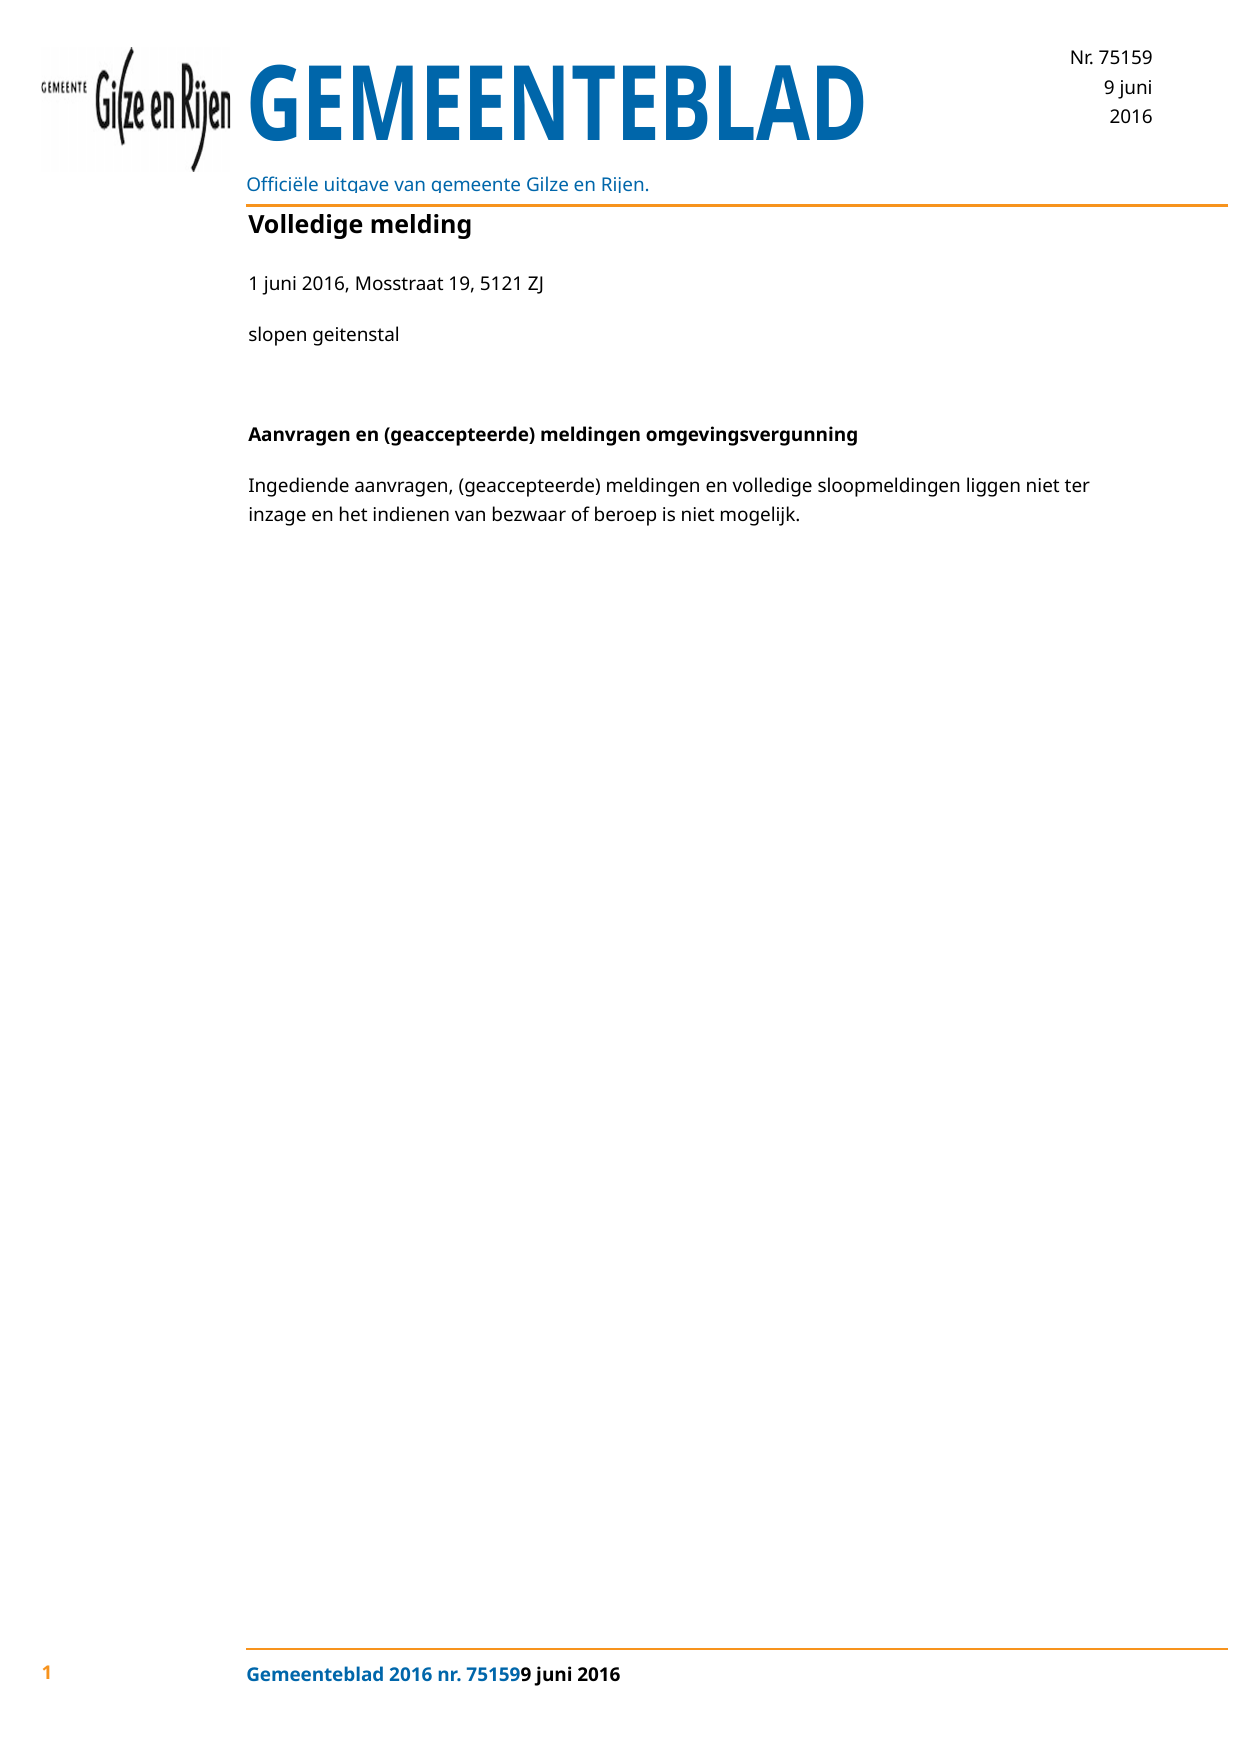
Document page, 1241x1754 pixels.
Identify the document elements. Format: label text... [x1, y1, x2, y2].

text slopen geitenstal [248, 321, 1152, 346]
picture [41, 47, 231, 172]
text Aanvragen en (geaccepteerde) meldingen omgevingsvergunning [248, 422, 1152, 447]
text 1 juni 2016, Mosstraat 19, 5121 ZJ [248, 270, 1152, 296]
text Ingediende aanvragen, (geaccepteerde) meldingen en volledige sloopmeldingen liggen niet ter inzage en het indienen van bezwaar of beroep is niet mogelijk. [248, 472, 1152, 527]
text Volledige melding [248, 207, 1152, 241]
